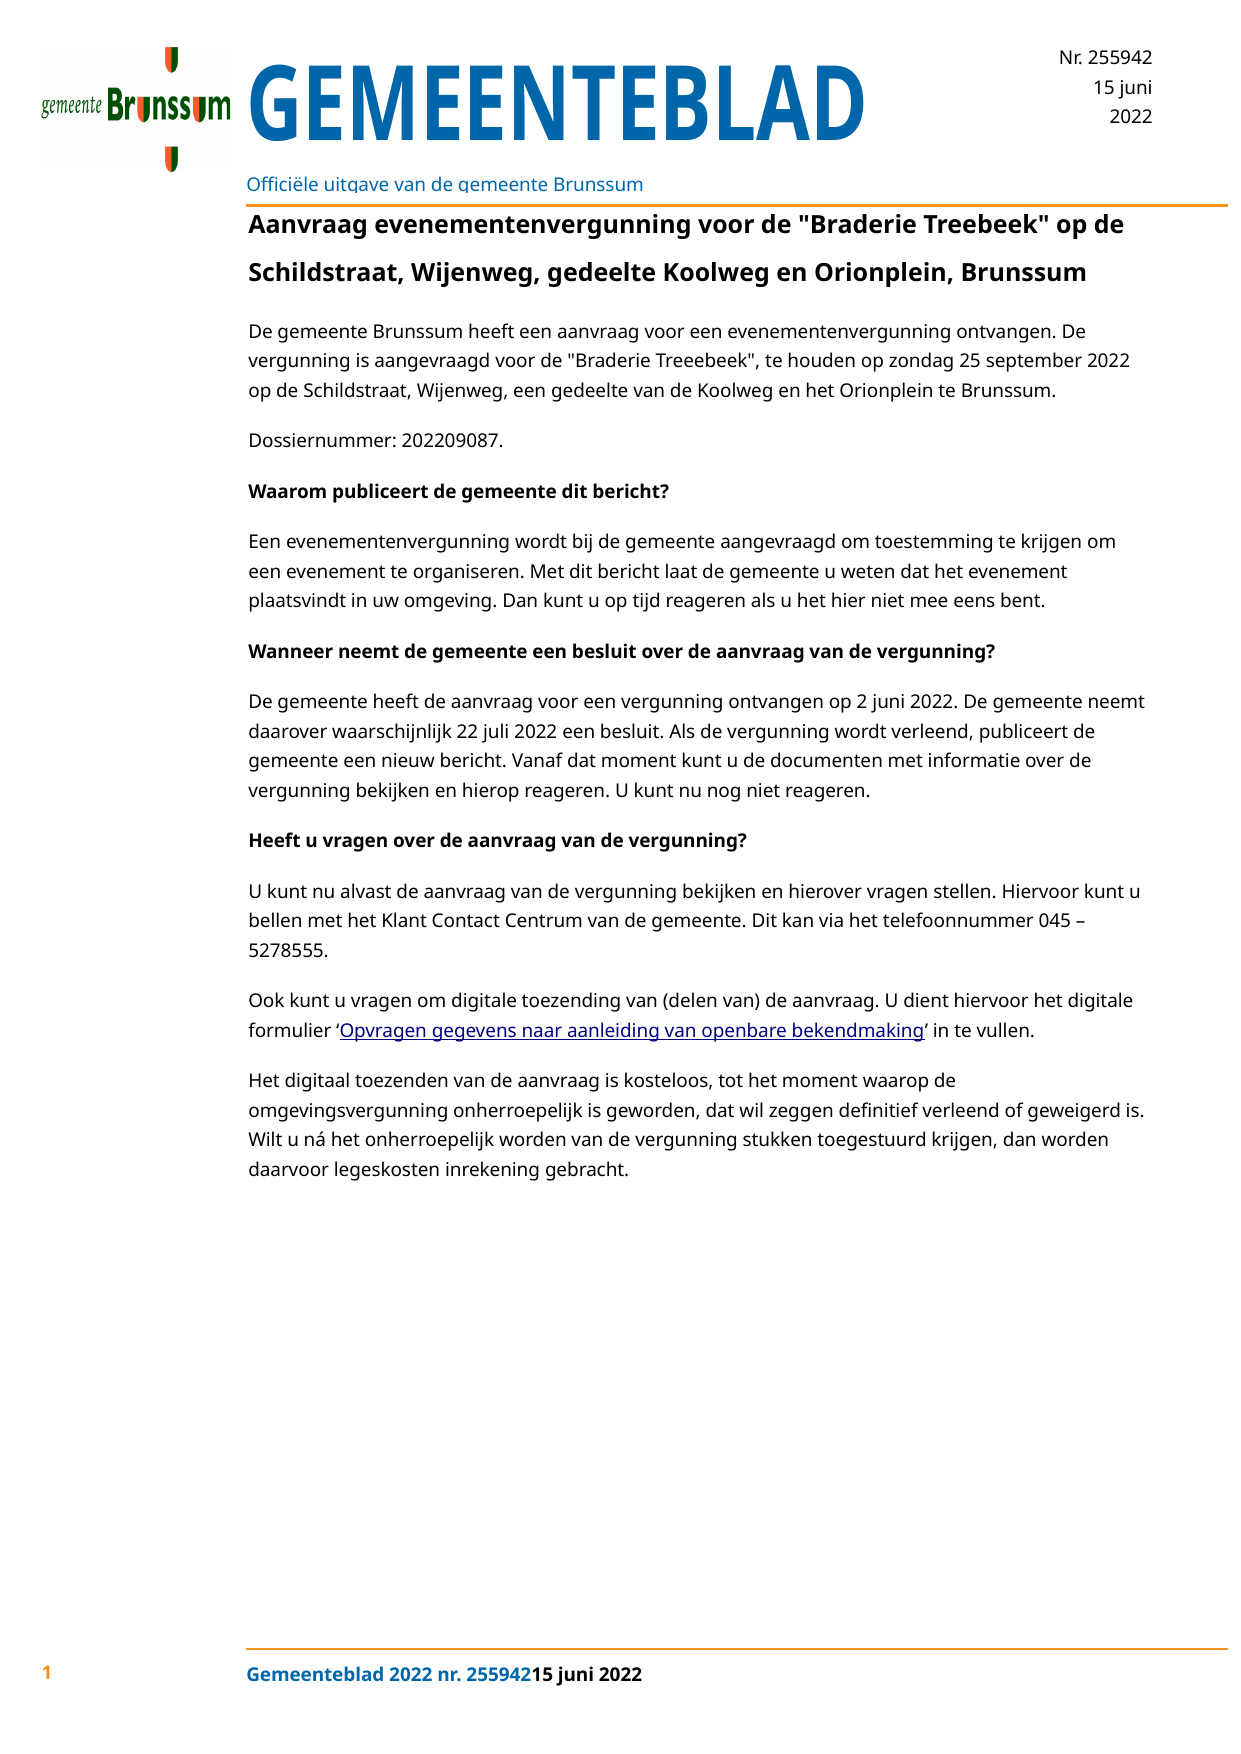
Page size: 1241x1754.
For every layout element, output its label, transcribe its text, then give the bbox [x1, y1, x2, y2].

text Dossiernummer: 202209087. [248, 427, 1152, 453]
text Wanneer neemt de gemeente een besluit over de aanvraag van de vergunning? [248, 638, 1152, 664]
text Aanvraag evenementenvergunning voor de "Braderie Treebeek" op de Schildstraat, Wijenweg, gedeelte Koolweg en Orionplein, Brunssum [248, 207, 1152, 288]
text Heeft u vragen over de aanvraag van de vergunning? [248, 827, 1152, 853]
text U kunt nu alvast de aanvraag van de vergunning bekijken en hierover vragen stellen. Hiervoor kunt u bellen met het Klant Contact Centrum van de gemeente. Dit kan via het telefoonnummer 045 – 5278555. [248, 878, 1152, 963]
text Waarom publiceert de gemeente dit bericht? [248, 478, 1152, 504]
text Het digitaal toezenden van de aanvraag is kosteloos, tot het moment waarop de omgevingsvergunning onherroepelijk is geworden, dat wil zeggen definitief verleend of geweigerd is. Wilt u ná het onherroepelijk worden van de vergunning stukken toegestuurd krijgen, dan worden daarvoor legeskosten inrekening gebracht. [248, 1067, 1152, 1182]
picture [41, 47, 231, 172]
text Ook kunt u vragen om digitale toezending van (delen van) de aanvraag. U dient hiervoor het digitale formulier ‘Opvragen gegevens naar aanleiding van openbare bekendmaking’ in te vullen. [248, 987, 1152, 1043]
text Een evenementenvergunning wordt bij de gemeente aangevraagd om toestemming te krijgen om een evenement te organiseren. Met dit bericht laat de gemeente u weten dat het evenement plaatsvindt in uw omgeving. Dan kunt u op tijd reageren als u het hier niet mee eens bent. [248, 528, 1152, 613]
text De gemeente heeft de aanvraag voor een vergunning ontvangen op 2 juni 2022. De gemeente neemt daarover waarschijnlijk 22 juli 2022 een besluit. Als de vergunning wordt verleend, publiceert de gemeente een nieuw bericht. Vanaf dat moment kunt u de documenten met informatie over de vergunning bekijken en hierop reageren. U kunt nu nog niet reageren. [248, 688, 1152, 803]
text De gemeente Brunssum heeft een aanvraag voor een evenementenvergunning ontvangen. De vergunning is aangevraagd voor de "Braderie Treeebeek", te houden op zondag 25 september 2022 op de Schildstraat, Wijenweg, een gedeelte van de Koolweg en het Orionplein te Brunssum. [248, 318, 1152, 403]
